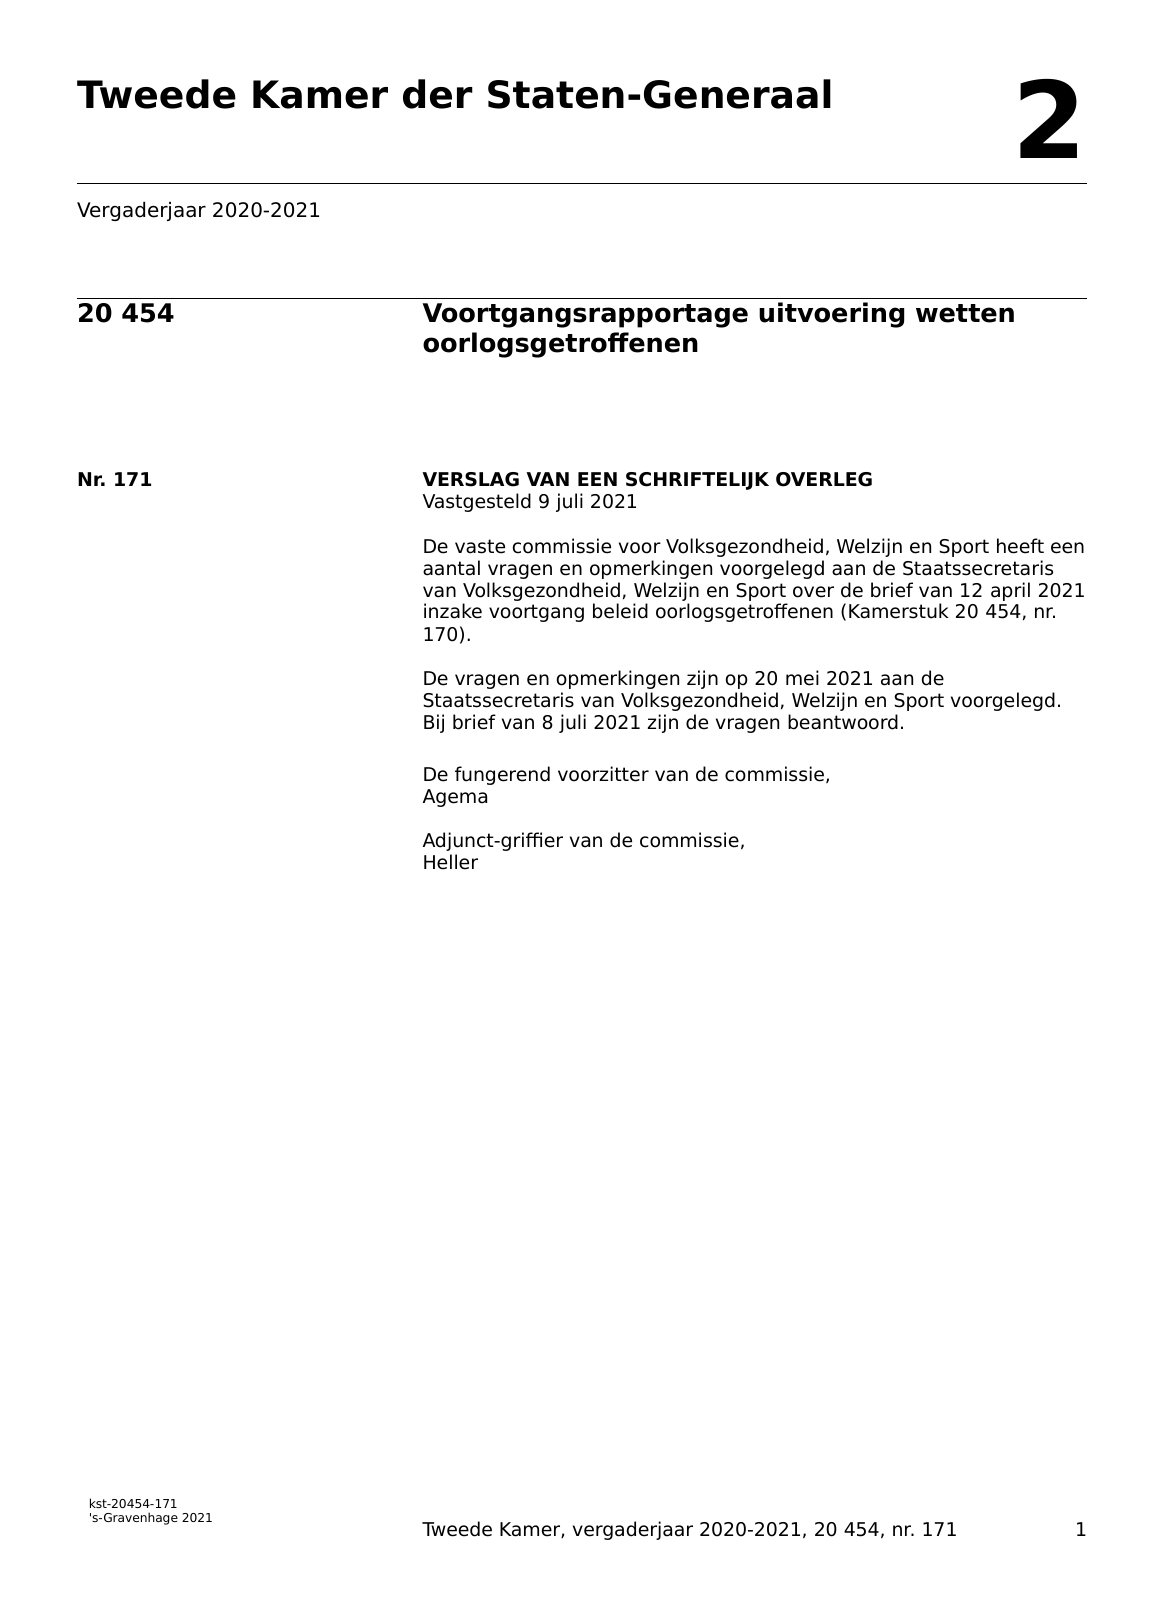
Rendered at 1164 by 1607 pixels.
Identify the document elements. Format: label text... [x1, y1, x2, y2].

text Vastgesteld 9 juli 2021 [422, 491, 1087, 513]
subtitle Nr. 171 VERSLAG VAN EEN SCHRIFTELIJK OVERLEG [77, 469, 1087, 491]
text kst-20454-171 [88, 1497, 323, 1511]
table_header 2 [886, 59, 1087, 183]
text De vragen en opmerkingen zijn op 20 mei 2021 aan de Staatssecretaris van Volksgezondheid, Welzijn en Sport voorgelegd. Bij brief van 8 juli 2021 zijn de vragen beantwoord. [422, 668, 1087, 733]
text De fungerend voorzitter van de commissie, Agema [422, 763, 1087, 807]
text 's-Gravenhage 2021 [88, 1511, 323, 1525]
subtitle 20 454 Voortgangsrapportage uitvoering wetten oorlogsgetroffenen [77, 299, 1087, 358]
text De vaste commissie voor Volksgezondheid, Welzijn en Sport heeft een aantal vragen en opmerkingen voorgelegd aan de Staatssecretaris van Volksgezondheid, Welzijn en Sport over de brief van 12 april 2021 inzake voortgang beleid oorlogsgetroffenen (Kamerstuk 20 454, nr. 170). [422, 536, 1087, 645]
table_header Tweede Kamer der Staten-Generaal [77, 59, 886, 183]
table_cell Vergaderjaar 2020-2021 [77, 184, 1087, 298]
text Adjunct-griffier van de commissie, Heller [422, 830, 1087, 874]
